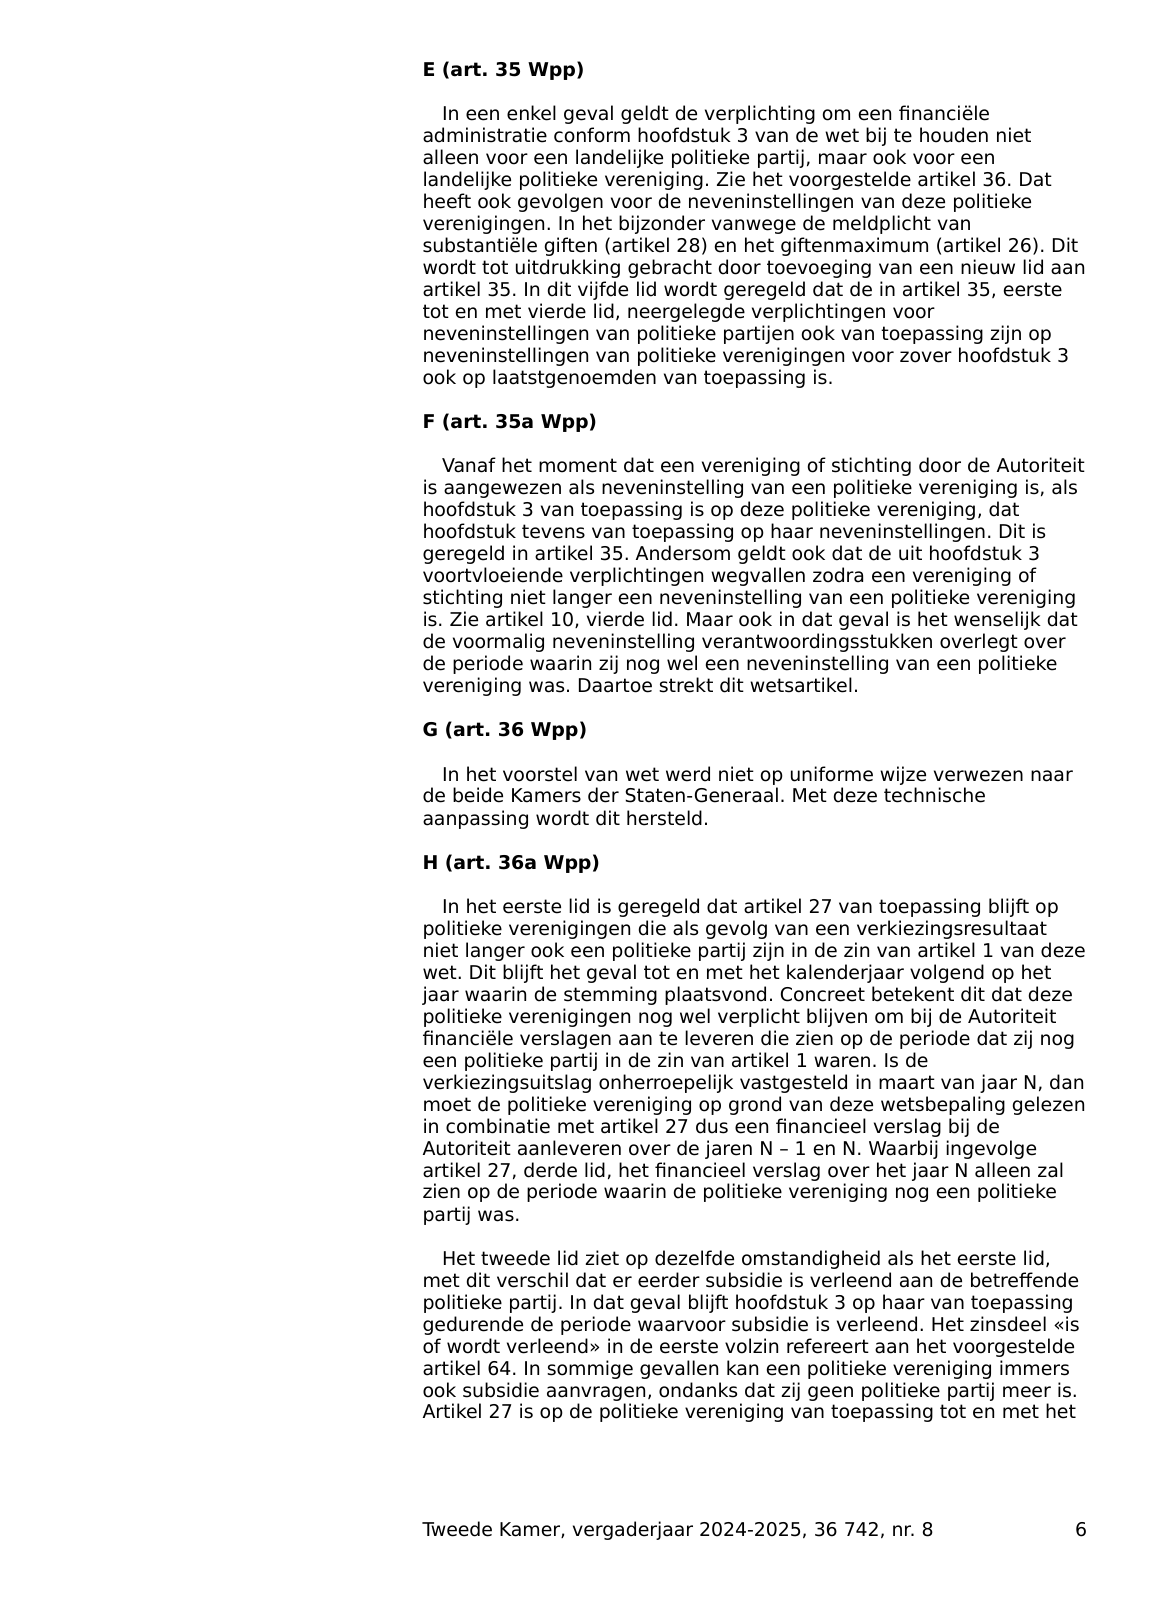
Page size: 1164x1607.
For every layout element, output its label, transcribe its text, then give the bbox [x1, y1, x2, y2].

text In een enkel geval geldt de verplichting om een financiële administratie conform hoofdstuk 3 van de wet bij te houden niet alleen voor een landelijke politieke partij, maar ook voor een landelijke politieke vereniging. Zie het voorgestelde artikel 36. Dat heeft ook gevolgen voor de neveninstellingen van deze politieke verenigingen. In het bijzonder vanwege de meldplicht van substantiële giften (artikel 28) en het giftenmaximum (artikel 26). Dit wordt tot uitdrukking gebracht door toevoeging van een nieuw lid aan artikel 35. In dit vijfde lid wordt geregeld dat de in artikel 35, eerste tot en met vierde lid, neergelegde verplichtingen voor neveninstellingen van politieke partijen ook van toepassing zijn op neveninstellingen van politieke verenigingen voor zover hoofdstuk 3 ook op laatstgenoemden van toepassing is. [422, 103, 1087, 389]
text Vanaf het moment dat een vereniging of stichting door de Autoriteit is aangewezen als neveninstelling van een politieke vereniging is, als hoofdstuk 3 van toepassing is op deze politieke vereniging, dat hoofdstuk tevens van toepassing op haar neveninstellingen. Dit is geregeld in artikel 35. Andersom geldt ook dat de uit hoofdstuk 3 voortvloeiende verplichtingen wegvallen zodra een vereniging of stichting niet langer een neveninstelling van een politieke vereniging is. Zie artikel 10, vierde lid. Maar ook in dat geval is het wenselijk dat de voormalig neveninstelling verantwoordingsstukken overlegt over de periode waarin zij nog wel een neveninstelling van een politieke vereniging was. Daartoe strekt dit wetsartikel. [422, 455, 1087, 697]
text Het tweede lid ziet op dezelfde omstandigheid als het eerste lid, met dit verschil dat er eerder subsidie is verleend aan de betreffende politieke partij. In dat geval blijft hoofdstuk 3 op haar van toepassing gedurende de periode waarvoor subsidie is verleend. Het zinsdeel «is of wordt verleend» in de eerste volzin refereert aan het voorgestelde artikel 64. In sommige gevallen kan een politieke vereniging immers ook subsidie aanvragen, ondanks dat zij geen politieke partij meer is. Artikel 27 is op de politieke vereniging van toepassing tot en met het [422, 1248, 1087, 1423]
text In het eerste lid is geregeld dat artikel 27 van toepassing blijft op politieke verenigingen die als gevolg van een verkiezingsresultaat niet langer ook een politieke partij zijn in de zin van artikel 1 van deze wet. Dit blijft het geval tot en met het kalenderjaar volgend op het jaar waarin de stemming plaatsvond. Concreet betekent dit dat deze politieke verenigingen nog wel verplicht blijven om bij de Autoriteit financiële verslagen aan te leveren die zien op de periode dat zij nog een politieke partij in de zin van artikel 1 waren. Is de verkiezingsuitslag onherroepelijk vastgesteld in maart van jaar N, dan moet de politieke vereniging op grond van deze wetsbepaling gelezen in combinatie met artikel 27 dus een financieel verslag bij de Autoriteit aanleveren over de jaren N – 1 en N. Waarbij ingevolge artikel 27, derde lid, het financieel verslag over het jaar N alleen zal zien op de periode waarin de politieke vereniging nog een politieke partij was. [422, 896, 1087, 1225]
subtitle E (art. 35 Wpp) [422, 59, 1087, 81]
subtitle F (art. 35a Wpp) [422, 411, 1087, 433]
subtitle H (art. 36a Wpp) [422, 852, 1087, 873]
subtitle G (art. 36 Wpp) [422, 719, 1087, 741]
text In het voorstel van wet werd niet op uniforme wijze verwezen naar de beide Kamers der Staten-Generaal. Met deze technische aanpassing wordt dit hersteld. [422, 763, 1087, 829]
